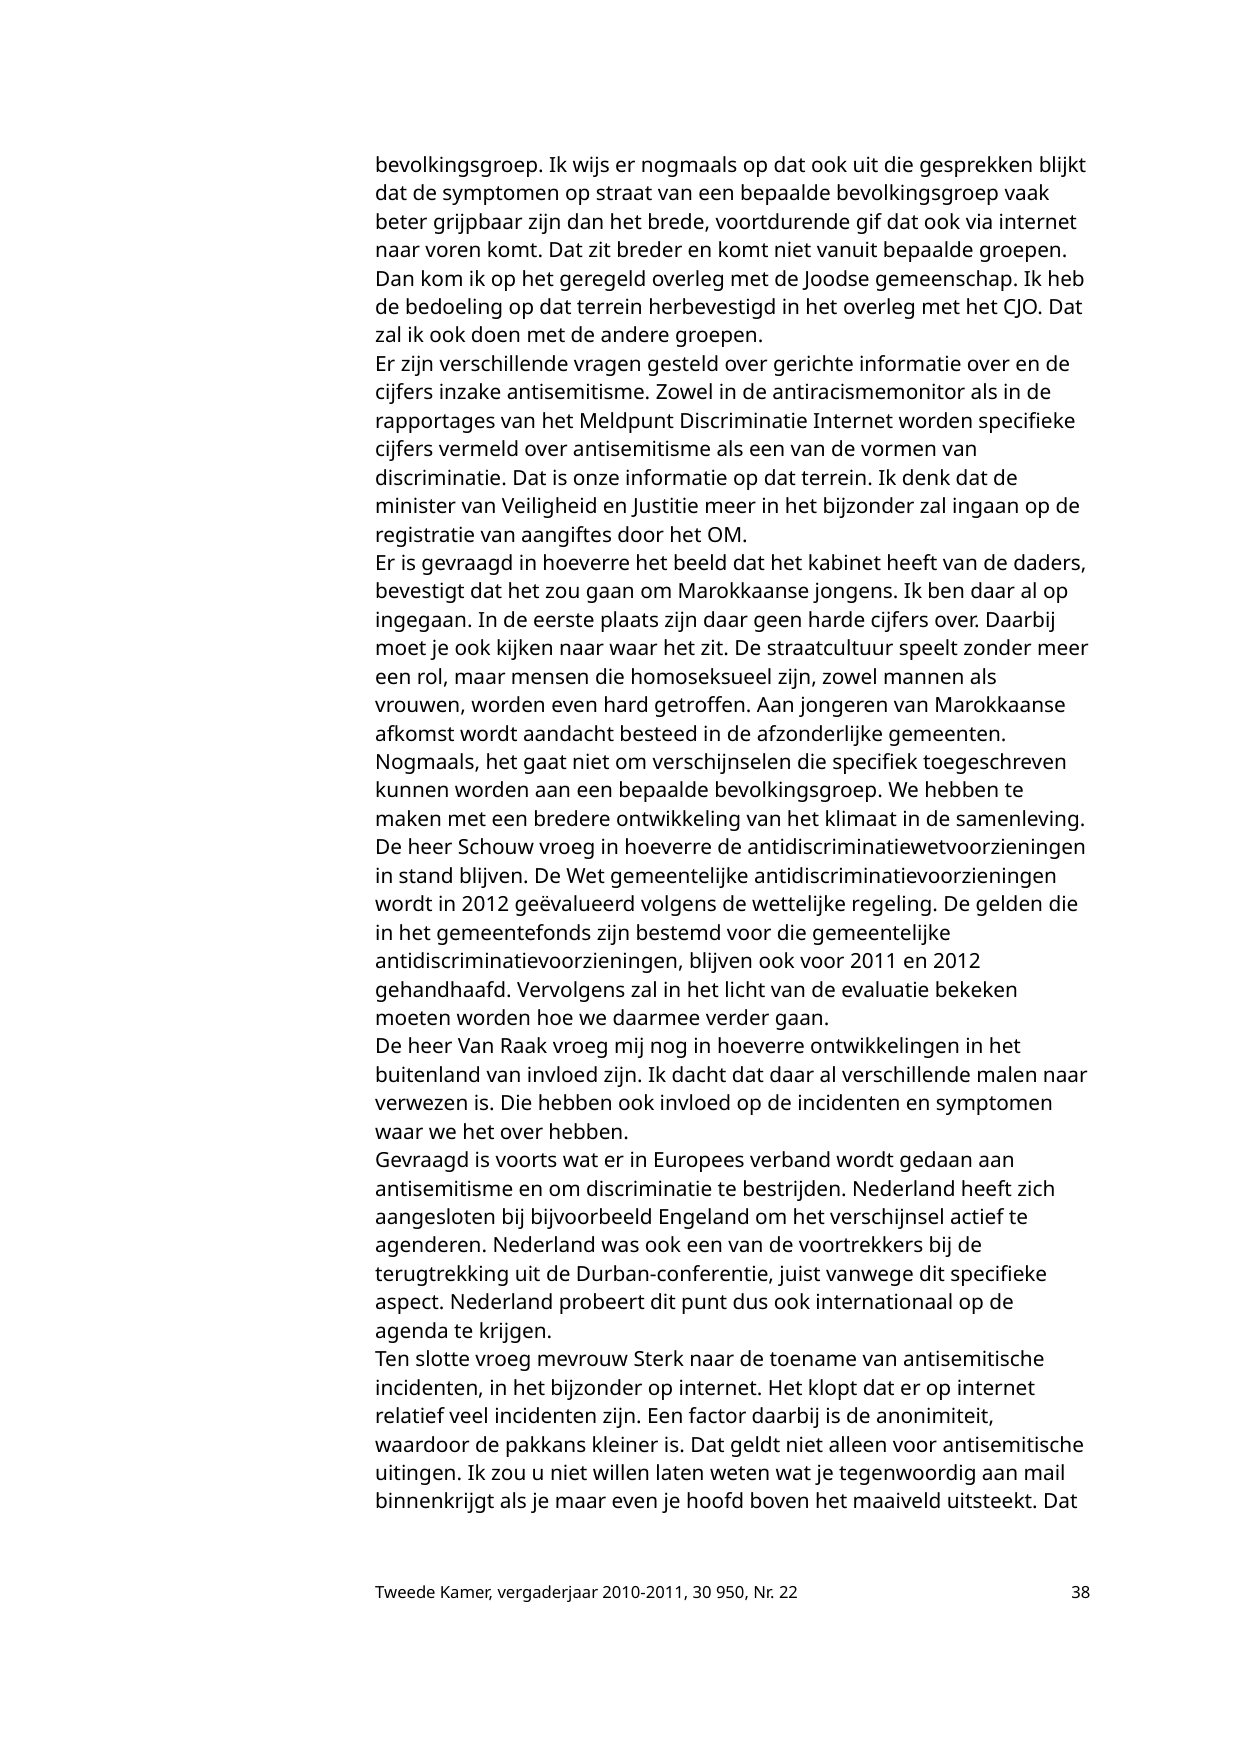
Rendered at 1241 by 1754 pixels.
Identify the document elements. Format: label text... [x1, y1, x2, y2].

text Ten slotte vroeg mevrouw Sterk naar de toename van antisemitische incidenten, in het bijzonder op internet. Het klopt dat er op internet relatief veel incidenten zijn. Een factor daarbij is de anonimiteit, waardoor de pakkans kleiner is. Dat geldt niet alleen voor antisemitische uitingen. Ik zou u niet willen laten weten wat je tegenwoordig aan mail binnenkrijgt als je maar even je hoofd boven het maaiveld uitsteekt. Dat [375, 1344, 1090, 1515]
text Dan kom ik op het geregeld overleg met de Joodse gemeenschap. Ik heb de bedoeling op dat terrein herbevestigd in het overleg met het CJO. Dat zal ik ook doen met de andere groepen. [375, 264, 1090, 349]
text Gevraagd is voorts wat er in Europees verband wordt gedaan aan antisemitisme en om discriminatie te bestrijden. Nederland heeft zich aangesloten bij bijvoorbeeld Engeland om het verschijnsel actief te agenderen. Nederland was ook een van de voortrekkers bij de terugtrekking uit de Durban-conferentie, juist vanwege dit specifieke aspect. Nederland probeert dit punt dus ook internationaal op de agenda te krijgen. [375, 1145, 1090, 1344]
text De heer Van Raak vroeg mij nog in hoeverre ontwikkelingen in het buitenland van invloed zijn. Ik dacht dat daar al verschillende malen naar verwezen is. Die hebben ook invloed op de incidenten en symptomen waar we het over hebben. [375, 1032, 1090, 1145]
text bevolkingsgroep. Ik wijs er nogmaals op dat ook uit die gesprekken blijkt dat de symptomen op straat van een bepaalde bevolkingsgroep vaak beter grijpbaar zijn dan het brede, voortdurende gif dat ook via internet naar voren komt. Dat zit breder en komt niet vanuit bepaalde groepen. [375, 150, 1090, 264]
text Er zijn verschillende vragen gesteld over gerichte informatie over en de cijfers inzake antisemitisme. Zowel in de antiracismemonitor als in de rapportages van het Meldpunt Discriminatie Internet worden specifieke cijfers vermeld over antisemitisme als een van de vormen van discriminatie. Dat is onze informatie op dat terrein. Ik denk dat de minister van Veiligheid en Justitie meer in het bijzonder zal ingaan op de registratie van aangiftes door het OM. [375, 349, 1090, 548]
text De heer Schouw vroeg in hoeverre de antidiscriminatiewetvoorzieningen in stand blijven. De Wet gemeentelijke antidiscriminatievoorzieningen wordt in 2012 geëvalueerd volgens de wettelijke regeling. De gelden die in het gemeentefonds zijn bestemd voor die gemeentelijke antidiscriminatievoorzieningen, blijven ook voor 2011 en 2012 gehandhaafd. Vervolgens zal in het licht van de evaluatie bekeken moeten worden hoe we daarmee verder gaan. [375, 832, 1090, 1032]
text Er is gevraagd in hoeverre het beeld dat het kabinet heeft van de daders, bevestigt dat het zou gaan om Marokkaanse jongens. Ik ben daar al op ingegaan. In de eerste plaats zijn daar geen harde cijfers over. Daarbij moet je ook kijken naar waar het zit. De straatcultuur speelt zonder meer een rol, maar mensen die homoseksueel zijn, zowel mannen als vrouwen, worden even hard getroffen. Aan jongeren van Marokkaanse afkomst wordt aandacht besteed in de afzonderlijke gemeenten. Nogmaals, het gaat niet om verschijnselen die specifiek toegeschreven kunnen worden aan een bepaalde bevolkingsgroep. We hebben te maken met een bredere ontwikkeling van het klimaat in de samenleving. [375, 548, 1090, 832]
